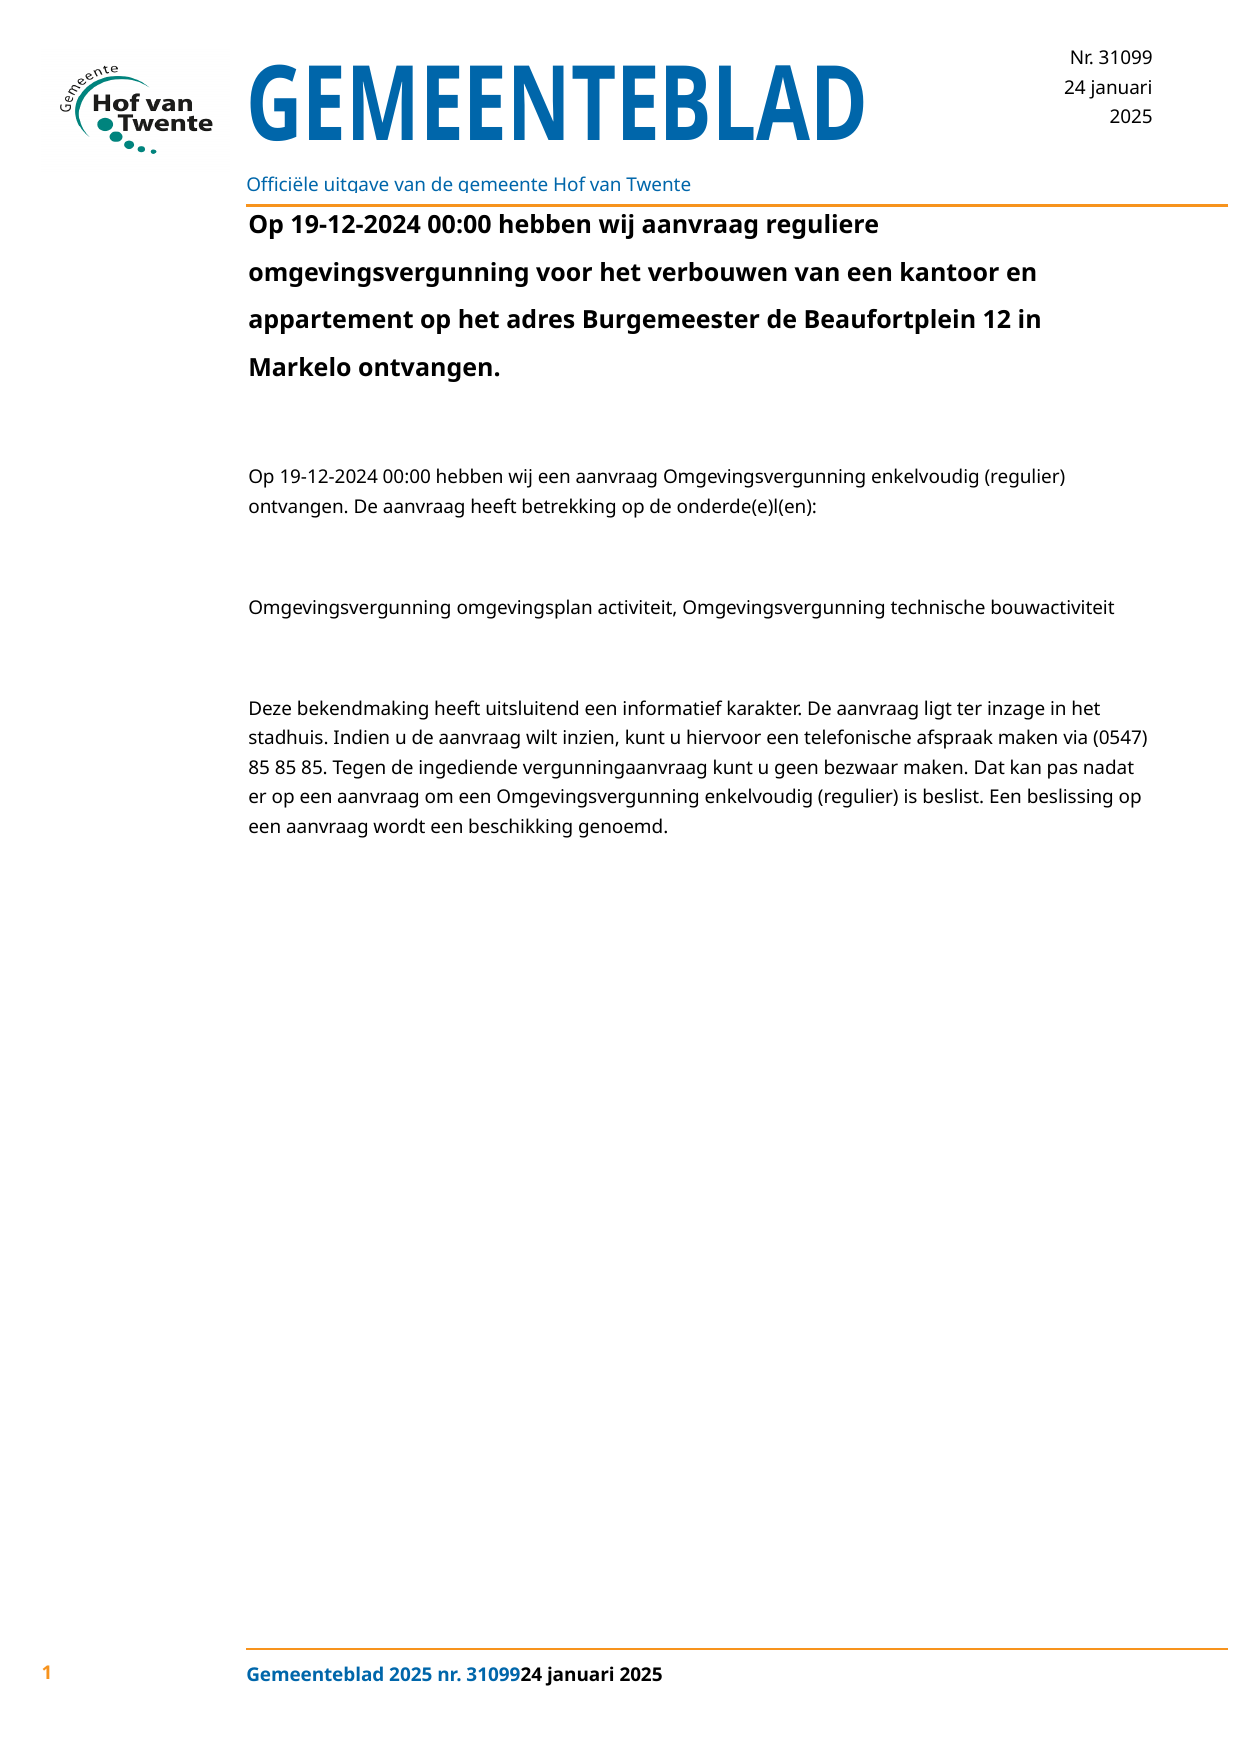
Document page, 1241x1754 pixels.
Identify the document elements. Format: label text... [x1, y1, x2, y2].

text Op 19-12-2024 00:00 hebben wij een aanvraag Omgevingsvergunning enkelvoudig (regulier) ontvangen. De aanvraag heeft betrekking op de onderde(e)l(en): [248, 463, 1152, 519]
text Deze bekendmaking heeft uitsluitend een informatief karakter. De aanvraag ligt ter inzage in het stadhuis. Indien u de aanvraag wilt inzien, kunt u hiervoor een telefonische afspraak maken via (0547) 85 85 85. Tegen de ingediende vergunningaanvraag kunt u geen bezwaar maken. Dat kan pas nadat er op een aanvraag om een Omgevingsvergunning enkelvoudig (regulier) is beslist. Een beslissing op een aanvraag wordt een beschikking genoemd. [248, 695, 1152, 839]
text Op 19-12-2024 00:00 hebben wij aanvraag reguliere omgevingsvergunning voor het verbouwen van een kantoor en appartement op het adres Burgemeester de Beaufortplein 12 in Markelo ontvangen. [248, 207, 1152, 384]
picture [41, 47, 231, 172]
text Omgevingsvergunning omgevingsplan activiteit, Omgevingsvergunning technische bouwactiviteit [248, 594, 1152, 620]
